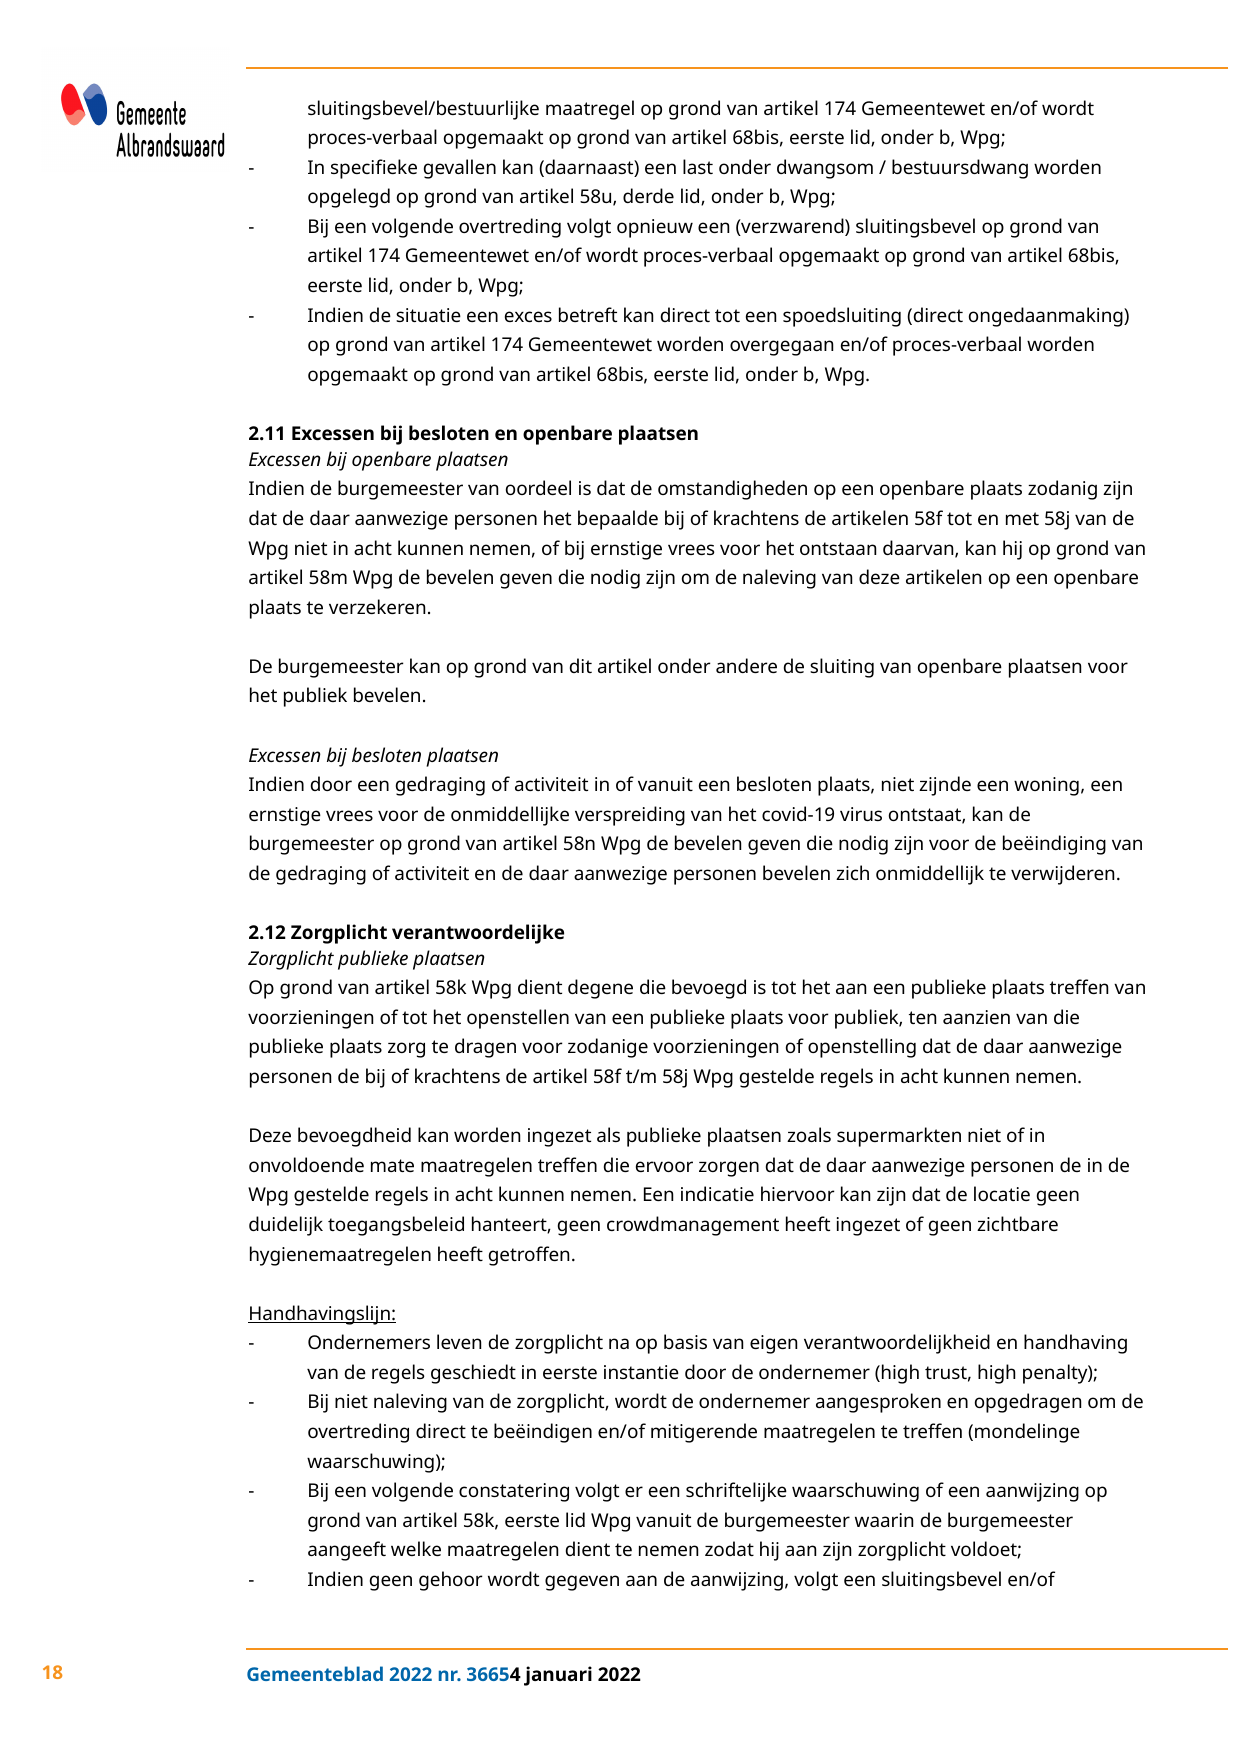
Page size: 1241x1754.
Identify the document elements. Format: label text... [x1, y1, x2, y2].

text De burgemeester kan op grond van dit artikel onder andere de sluiting van openbare plaatsen voor het publiek bevelen. [248, 653, 1152, 708]
list In specifieke gevallen kan (daarnaast) een last onder dwangsom / bestuursdwang worden opgelegd op grond van artikel 58u, derde lid, onder b, Wpg; [248, 154, 1152, 209]
list Bij een volgende constatering volgt er een schriftelijke waarschuwing of een aanwijzing op grond van artikel 58k, eerste lid Wpg vanuit de burgemeester waarin de burgemeester aangeeft welke maatregelen dient te nemen zodat hij aan zijn zorgplicht voldoet; [248, 1477, 1152, 1562]
text 2.11 Excessen bij besloten en openbare plaatsen [248, 420, 1152, 446]
list Indien geen gehoor wordt gegeven aan de aanwijzing, volgt een sluitingsbevel en/of [248, 1566, 1152, 1592]
text Zorgplicht publieke plaatsen [248, 945, 1152, 971]
text 2.12 Zorgplicht verantwoordelijke [248, 919, 1152, 945]
text Handhavingslijn: [248, 1300, 1152, 1326]
text Excessen bij besloten plaatsen [248, 742, 1152, 767]
text Indien de burgemeester van oordeel is dat de omstandigheden op een openbare plaats zodanig zijn dat de daar aanwezige personen het bepaalde bij of krachtens de artikelen 58f tot en met 58j van de Wpg niet in acht kunnen nemen, of bij ernstige vrees voor het ontstaan daarvan, kan hij op grond van artikel 58m Wpg de bevelen geven die nodig zijn om de naleving van deze artikelen op een openbare plaats te verzekeren. [248, 476, 1152, 619]
list Bij niet naleving van de zorgplicht, wordt de ondernemer aangesproken en opgedragen om de overtreding direct te beëindigen en/of mitigerende maatregelen te treffen (mondelinge waarschuwing); [248, 1389, 1152, 1474]
picture [41, 47, 231, 172]
text Op grond van artikel 58k Wpg dient degene die bevoegd is tot het aan een publieke plaats treffen van voorzieningen of tot het openstellen van een publieke plaats voor publiek, ten aanzien van die publieke plaats zorg te dragen voor zodanige voorzieningen of openstelling dat de daar aanwezige personen de bij of krachtens de artikel 58f t/m 58j Wpg gestelde regels in acht kunnen nemen. [248, 974, 1152, 1089]
list sluitingsbevel/bestuurlijke maatregel op grond van artikel 174 Gemeentewet en/of wordt proces-verbaal opgemaakt op grond van artikel 68bis, eerste lid, onder b, Wpg; [248, 95, 1152, 150]
list Bij een volgende overtreding volgt opnieuw een (verzwarend) sluitingsbevel op grond van artikel 174 Gemeentewet en/of wordt proces-verbaal opgemaakt op grond van artikel 68bis, eerste lid, onder b, Wpg; [248, 213, 1152, 298]
list Indien de situatie een exces betreft kan direct tot een spoedsluiting (direct ongedaanmaking) op grond van artikel 174 Gemeentewet worden overgegaan en/of proces-verbaal worden opgemaakt op grond van artikel 68bis, eerste lid, onder b, Wpg. [248, 302, 1152, 387]
list Ondernemers leven de zorgplicht na op basis van eigen verantwoordelijkheid en handhaving van de regels geschiedt in eerste instantie door de ondernemer (high trust, high penalty); [248, 1329, 1152, 1385]
text Deze bevoegdheid kan worden ingezet als publieke plaatsen zoals supermarkten niet of in onvoldoende mate maatregelen treffen die ervoor zorgen dat de daar aanwezige personen de in de Wpg gestelde regels in acht kunnen nemen. Een indicatie hiervoor kan zijn dat de locatie geen duidelijk toegangsbeleid hanteert, geen crowdmanagement heeft ingezet of geen zichtbare hygienemaatregelen heeft getroffen. [248, 1122, 1152, 1267]
text Indien door een gedraging of activiteit in of vanuit een besloten plaats, niet zijnde een woning, een ernstige vrees voor de onmiddellijke verspreiding van het covid-19 virus ontstaat, kan de burgemeester op grond van artikel 58n Wpg de bevelen geven die nodig zijn voor de beëindiging van de gedraging of activiteit en de daar aanwezige personen bevelen zich onmiddellijk te verwijderen. [248, 771, 1152, 886]
text Excessen bij openbare plaatsen [248, 446, 1152, 472]
